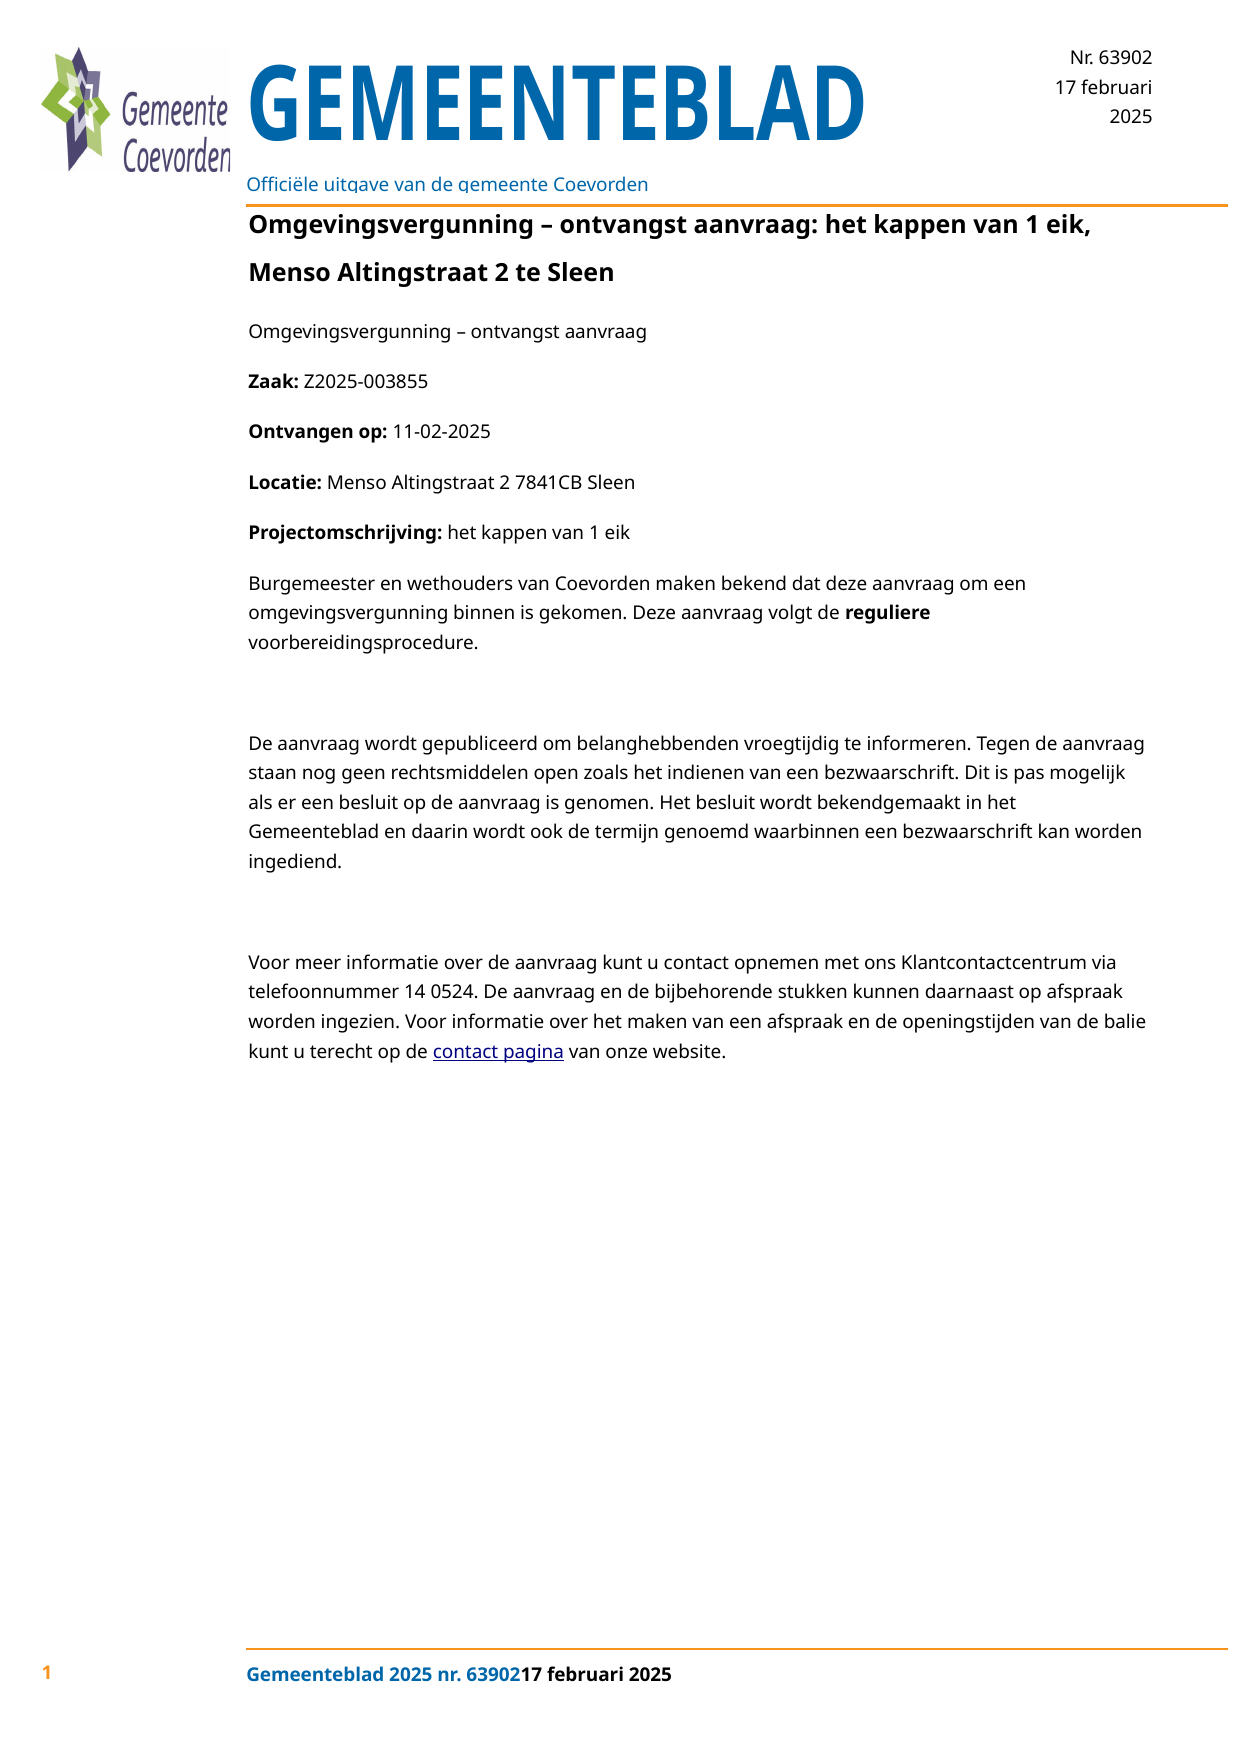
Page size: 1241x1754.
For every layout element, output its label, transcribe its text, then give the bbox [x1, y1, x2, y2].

text Omgevingsvergunning – ontvangst aanvraag [248, 318, 1152, 344]
text Locatie: Menso Altingstraat 2 7841CB Sleen [248, 469, 1152, 495]
text Projectomschrijving: het kappen van 1 eik [248, 519, 1152, 545]
picture [41, 47, 231, 172]
text Burgemeester en wethouders van Coevorden maken bekend dat deze aanvraag om een omgevingsvergunning binnen is gekomen. Deze aanvraag volgt de reguliere voorbereidingsprocedure. [248, 570, 1152, 655]
text De aanvraag wordt gepubliceerd om belanghebbenden vroegtijdig te informeren. Tegen de aanvraag staan nog geen rechtsmiddelen open zoals het indienen van een bezwaarschrift. Dit is pas mogelijk als er een besluit op de aanvraag is genomen. Het besluit wordt bekendgemaakt in het Gemeenteblad en daarin wordt ook de termijn genoemd waarbinnen een bezwaarschrift kan worden ingediend. [248, 730, 1152, 874]
text Voor meer informatie over de aanvraag kunt u contact opnemen met ons Klantcontactcentrum via telefoonnummer 14 0524. De aanvraag en de bijbehorende stukken kunnen daarnaast op afspraak worden ingezien. Voor informatie over het maken van een afspraak en de openingstijden van de balie kunt u terecht op de contact pagina van onze website. [248, 949, 1152, 1064]
text Ontvangen op: 11-02-2025 [248, 419, 1152, 444]
text Omgevingsvergunning – ontvangst aanvraag: het kappen van 1 eik, Menso Altingstraat 2 te Sleen [248, 207, 1152, 288]
text Zaak: Z2025-003855 [248, 368, 1152, 394]
